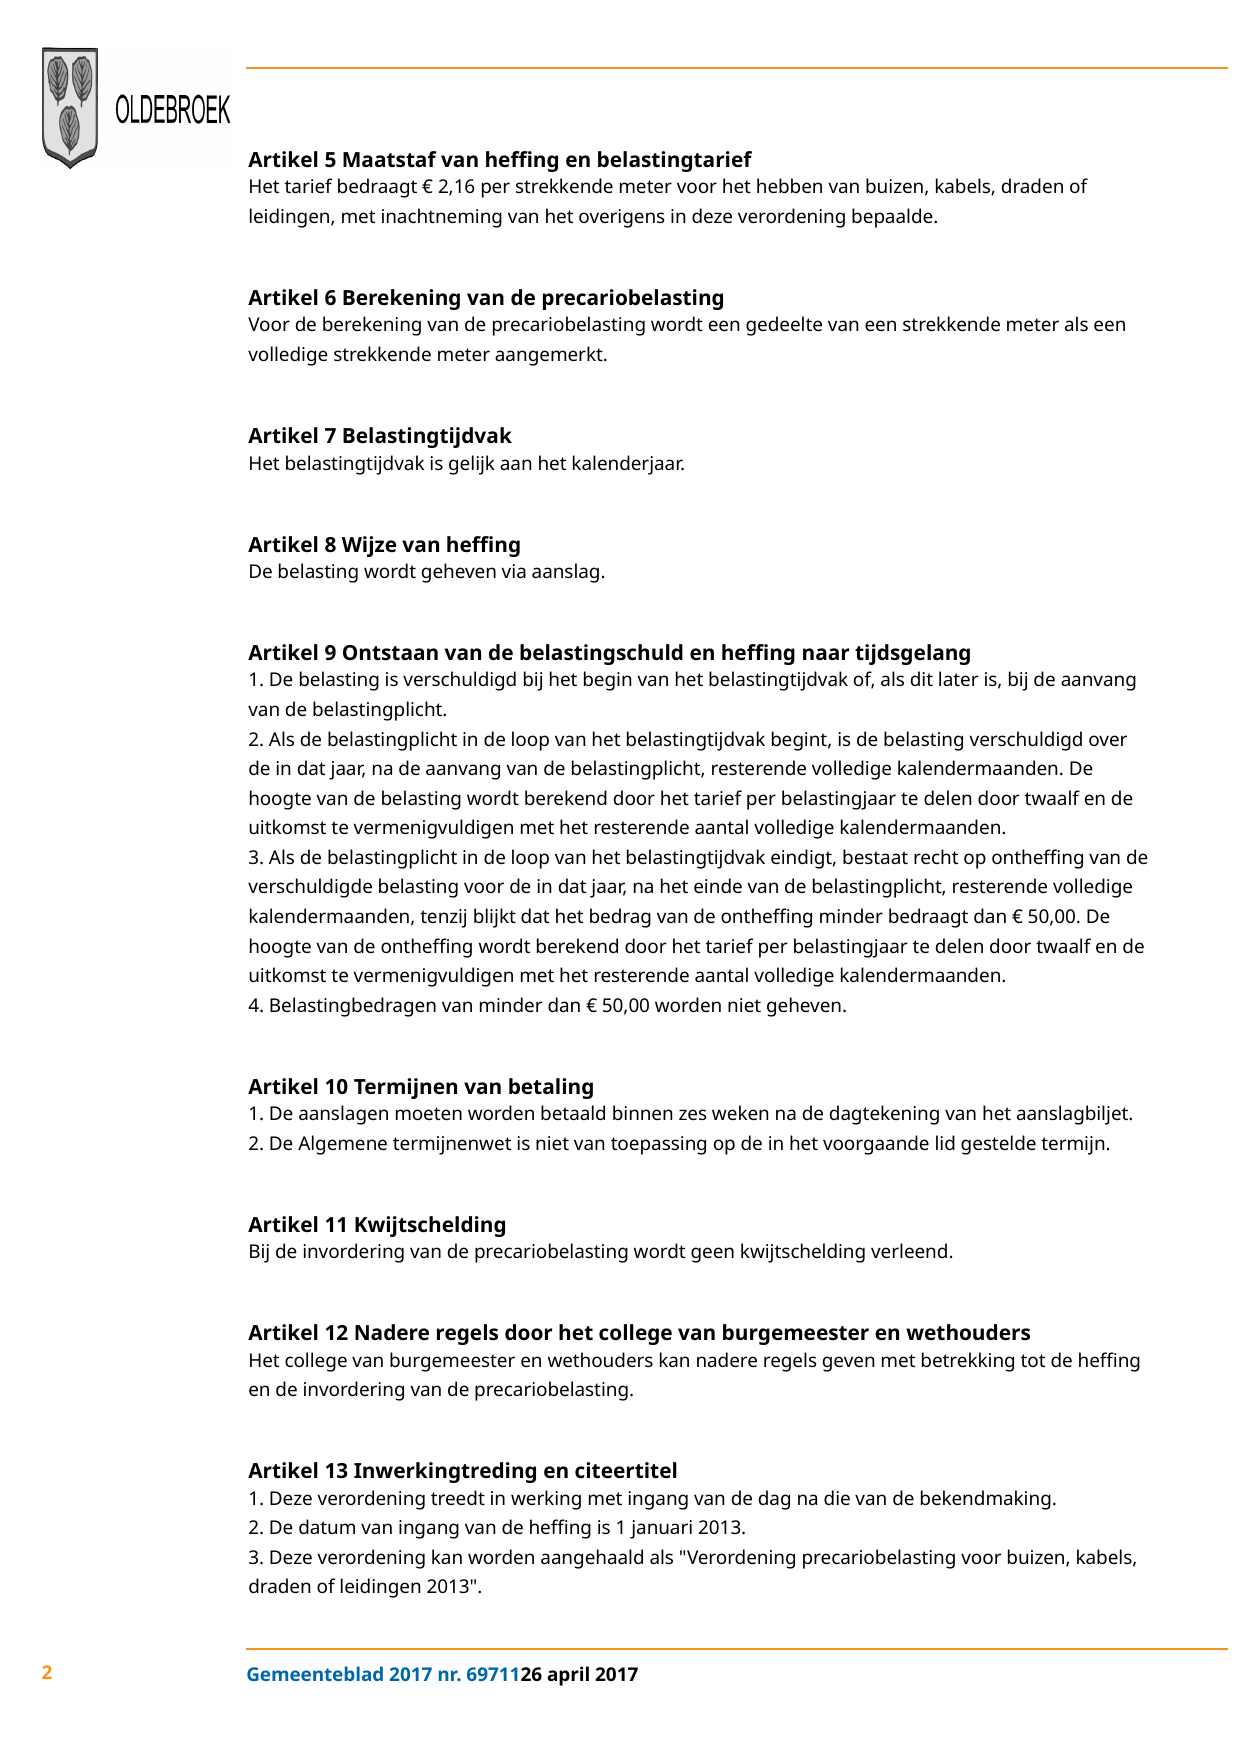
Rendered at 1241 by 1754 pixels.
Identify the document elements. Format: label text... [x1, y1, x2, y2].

text Artikel 8 Wijze van heffing [248, 530, 1152, 558]
text Artikel 6 Berekening van de precariobelasting [248, 283, 1152, 312]
text 1. De belasting is verschuldigd bij het begin van het belastingtijdvak of, als dit later is, bij de aanvang van de belastingplicht. [248, 667, 1152, 722]
text Het belastingtijdvak is gelijk aan het kalenderjaar. [248, 450, 1152, 475]
text Voor de berekening van de precariobelasting wordt een gedeelte van een strekkende meter als een volledige strekkende meter aangemerkt. [248, 312, 1152, 367]
text 3. Deze verordening kan worden aangehaald als "Verordening precariobelasting voor buizen, kabels, draden of leidingen 2013". [248, 1544, 1152, 1599]
text 4. Belastingbedragen van minder dan € 50,00 worden niet geheven. [248, 992, 1152, 1018]
text De belasting wordt geheven via aanslag. [248, 558, 1152, 584]
text Artikel 11 Kwijtschelding [248, 1210, 1152, 1238]
text 3. Als de belastingplicht in de loop van het belastingtijdvak eindigt, bestaat recht op ontheffing van de verschuldigde belasting voor de in dat jaar, na het einde van de belastingplicht, resterende volledige kalendermaanden, tenzij blijkt dat het bedrag van de ontheffing minder bedraagt dan € 50,00. De hoogte van de ontheffing wordt berekend door het tarief per belastingjaar te delen door twaalf en de uitkomst te vermenigvuldigen met het resterende aantal volledige kalendermaanden. [248, 844, 1152, 988]
text 2. Als de belastingplicht in de loop van het belastingtijdvak begint, is de belasting verschuldigd over de in dat jaar, na de aanvang van de belastingplicht, resterende volledige kalendermaanden. De hoogte van de belasting wordt berekend door het tarief per belastingjaar te delen door twaalf en de uitkomst te vermenigvuldigen met het resterende aantal volledige kalendermaanden. [248, 726, 1152, 840]
text Het college van burgemeester en wethouders kan nadere regels geven met betrekking tot de heffing en de invordering van de precariobelasting. [248, 1347, 1152, 1402]
text Het tarief bedraagt € 2,16 per strekkende meter voor het hebben van buizen, kabels, draden of leidingen, met inachtneming van het overigens in deze verordening bepaalde. [248, 174, 1152, 229]
picture [41, 47, 231, 172]
text Artikel 5 Maatstaf van heffing en belastingtarief [248, 145, 1152, 174]
text Bij de invordering van de precariobelasting wordt geen kwijtschelding verleend. [248, 1238, 1152, 1264]
text Artikel 13 Inwerkingtreding en citeertitel [248, 1456, 1152, 1485]
text Artikel 7 Belastingtijdvak [248, 421, 1152, 450]
text 1. De aanslagen moeten worden betaald binnen zes weken na de dagtekening van het aanslagbiljet. [248, 1100, 1152, 1126]
text Artikel 10 Termijnen van betaling [248, 1072, 1152, 1100]
text Artikel 12 Nadere regels door het college van burgemeester en wethouders [248, 1318, 1152, 1347]
text 2. De datum van ingang van de heffing is 1 januari 2013. [248, 1514, 1152, 1540]
text 1. Deze verordening treedt in werking met ingang van de dag na die van de bekendmaking. [248, 1485, 1152, 1511]
text Artikel 9 Ontstaan van de belastingschuld en heffing naar tijdsgelang [248, 638, 1152, 667]
text 2. De Algemene termijnenwet is niet van toepassing op de in het voorgaande lid gestelde termijn. [248, 1130, 1152, 1156]
